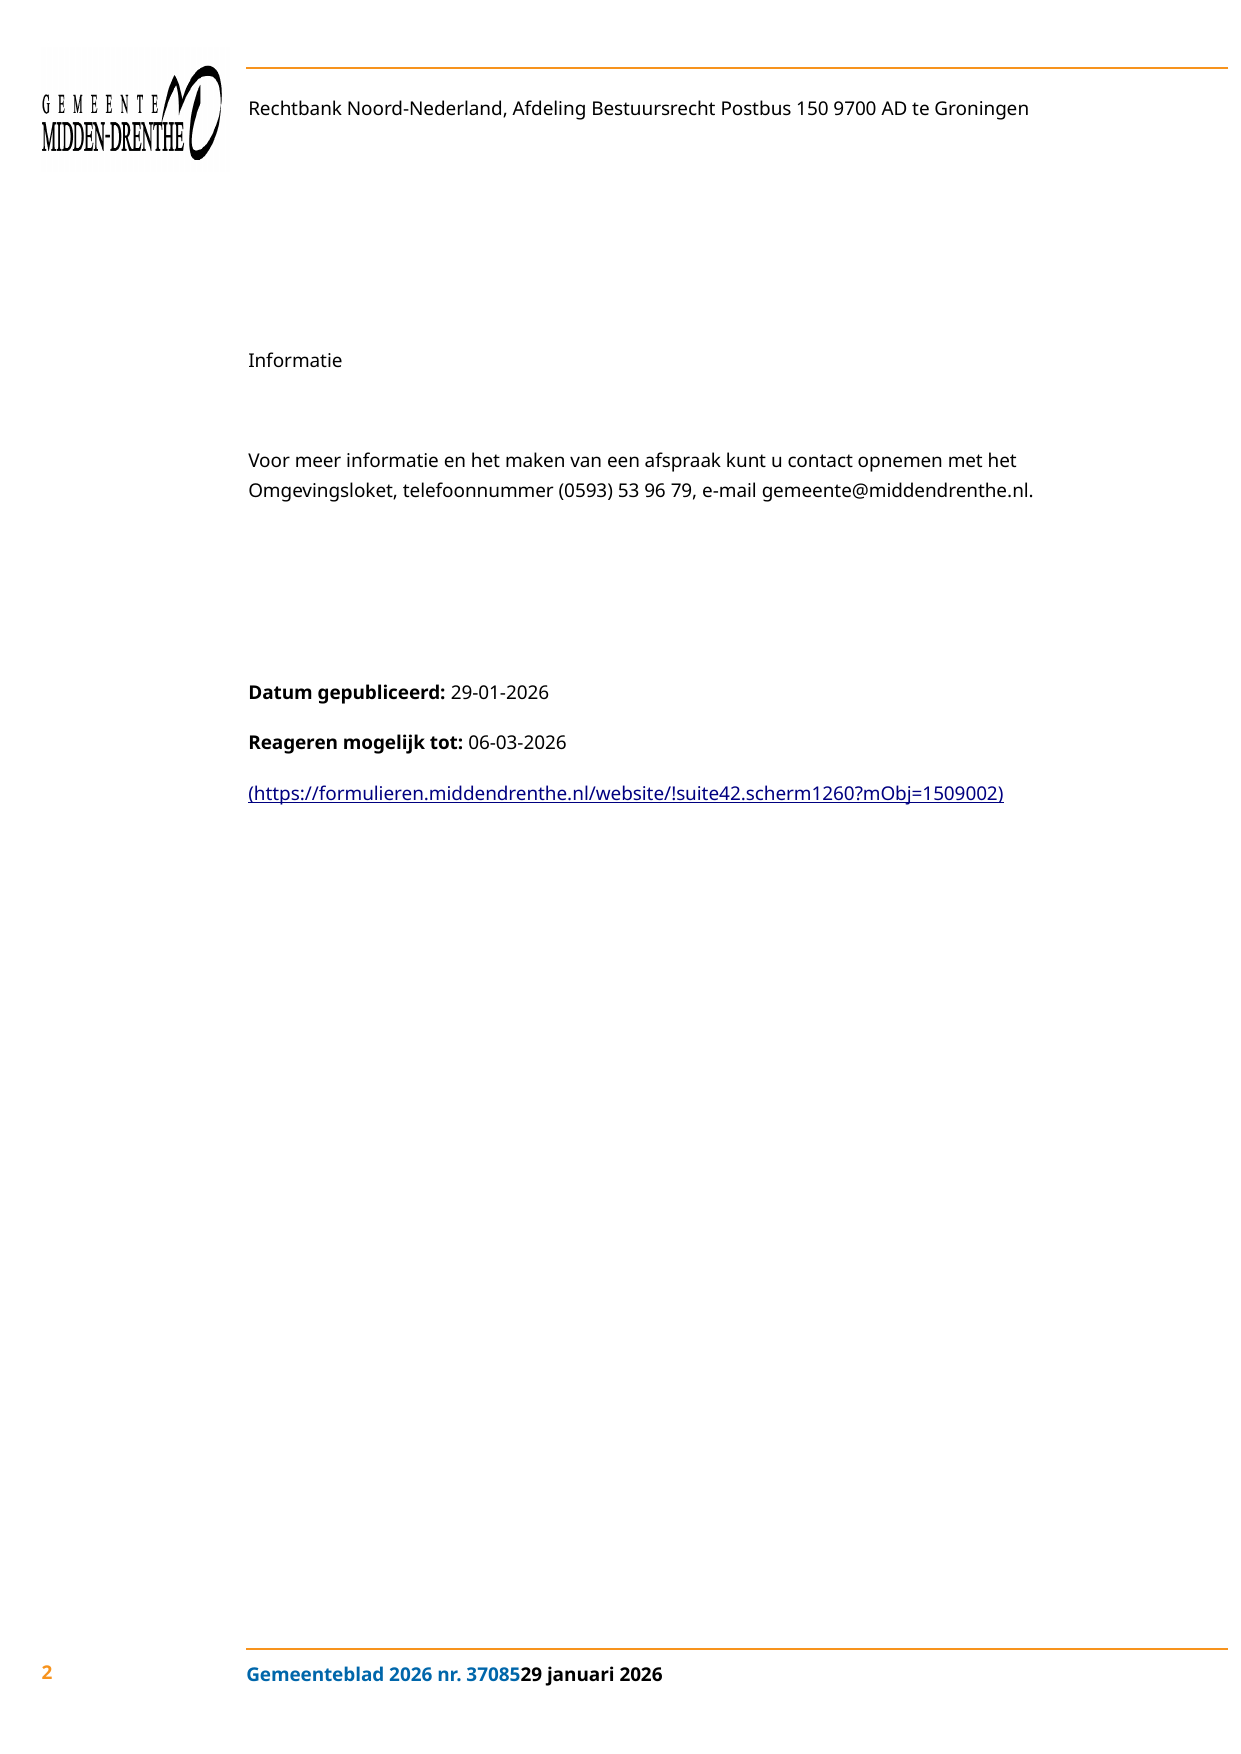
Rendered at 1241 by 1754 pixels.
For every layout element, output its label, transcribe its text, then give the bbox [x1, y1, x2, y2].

text Reageren mogelijk tot: 06-03-2026 [248, 729, 1152, 755]
text Datum gepubliceerd: 29-01-2026 [248, 679, 1152, 705]
text Voor meer informatie en het maken van een afspraak kunt u contact opnemen met het Omgevingsloket, telefoonnummer (0593) 53 96 79, e-mail gemeente@middendrenthe.nl. [248, 448, 1152, 503]
picture [41, 47, 231, 172]
text Informatie [248, 347, 1152, 373]
text Rechtbank Noord-Nederland, Afdeling Bestuursrecht Postbus 150 9700 AD te Groningen [248, 95, 1152, 121]
text (https://formulieren.middendrenthe.nl/website/!suite42.scherm1260?mObj=1509002) [248, 780, 1152, 806]
